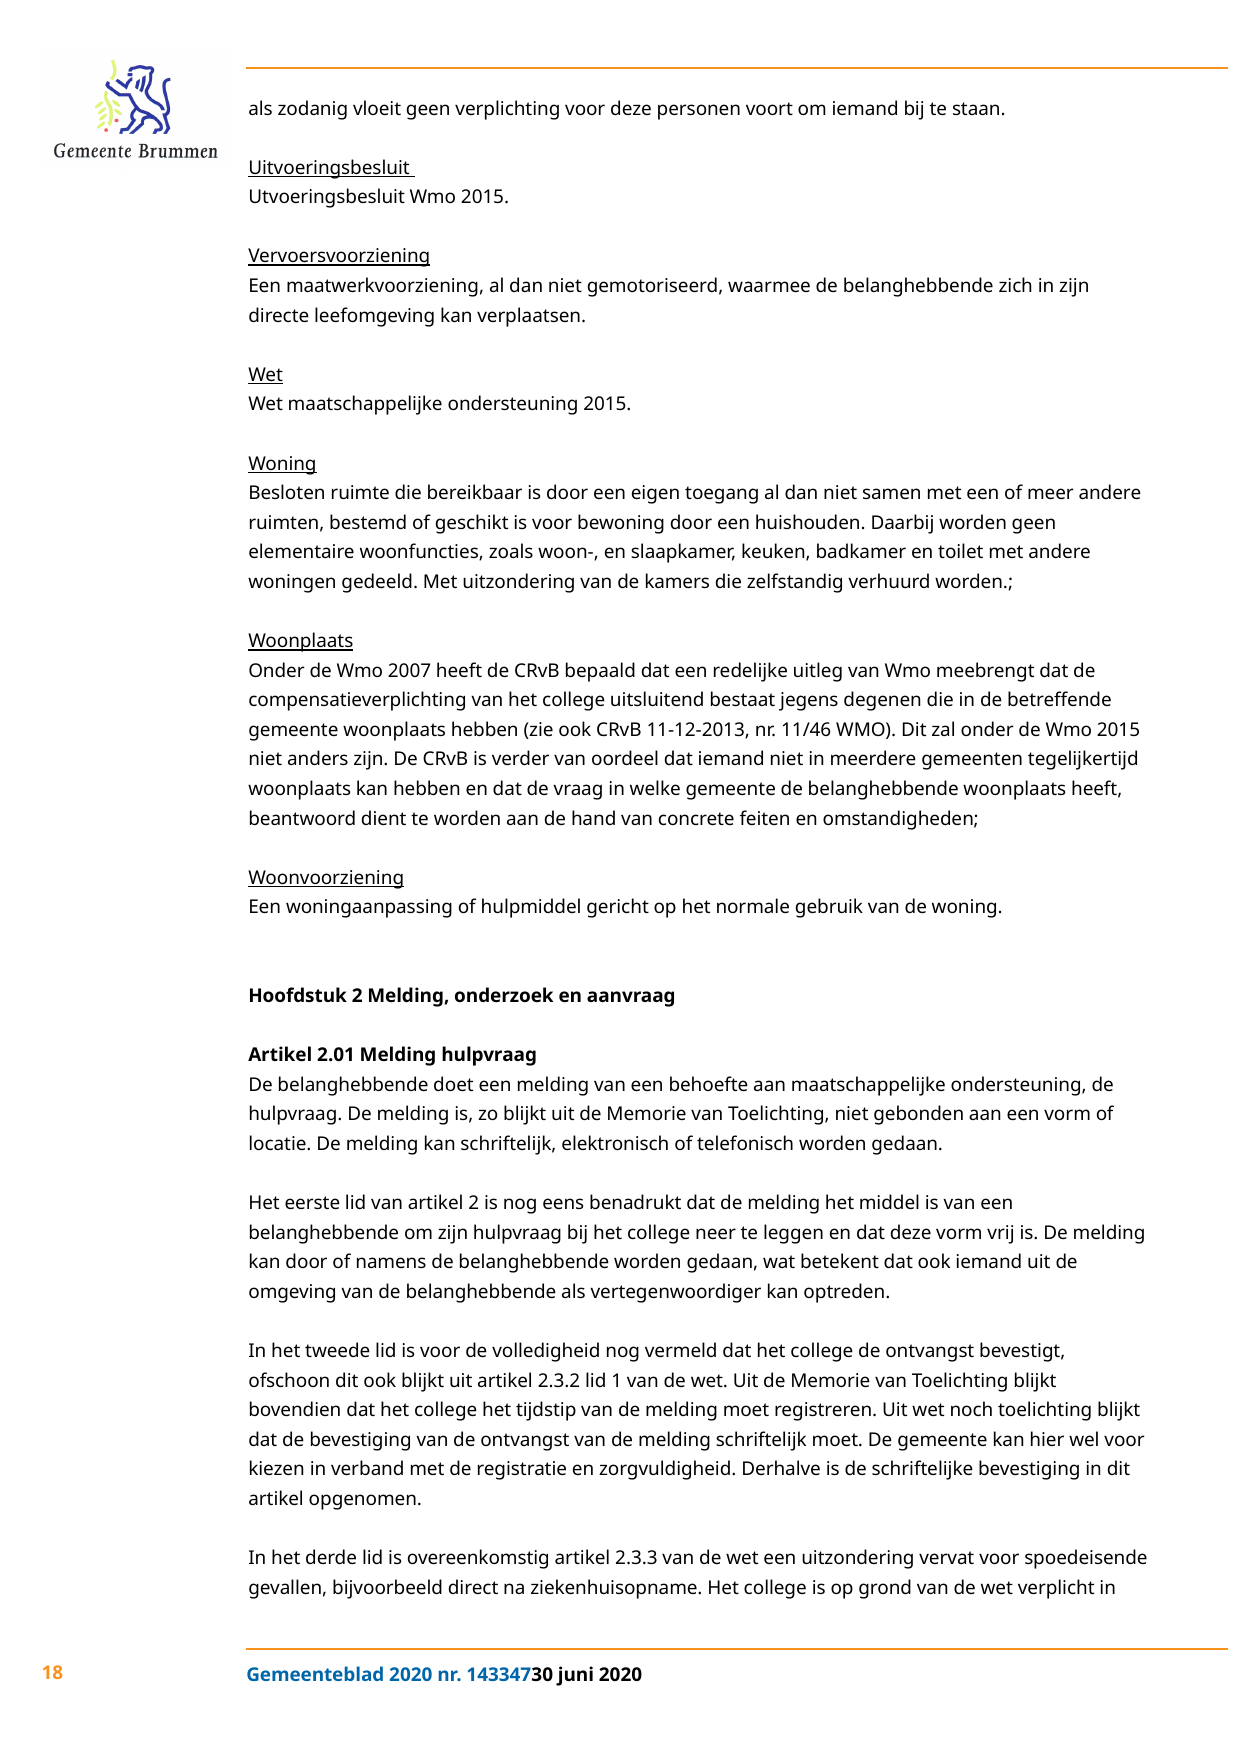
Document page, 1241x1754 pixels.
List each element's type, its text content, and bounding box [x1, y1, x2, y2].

text Een woningaanpassing of hulpmiddel gericht op het normale gebruik van de woning. [248, 893, 1152, 919]
text Woonplaats [248, 627, 1152, 653]
text Hoofdstuk 2 Melding, onderzoek en aanvraag [248, 982, 1152, 1008]
text Artikel 2.01 Melding hulpvraag [248, 1041, 1152, 1067]
text Het eerste lid van artikel 2 is nog eens benadrukt dat de melding het middel is van een belanghebbende om zijn hulpvraag bij het college neer te leggen en dat deze vorm vrij is. De melding kan door of namens de belanghebbende worden gedaan, wat betekent dat ook iemand uit de omgeving van de belanghebbende als vertegenwoordiger kan optreden. [248, 1189, 1152, 1304]
text Woning [248, 450, 1152, 476]
text als zodanig vloeit geen verplichting voor deze personen voort om iemand bij te staan. [248, 95, 1152, 121]
text Uitvoeringsbesluit [248, 154, 1152, 180]
text In het tweede lid is voor de volledigheid nog vermeld dat het college de ontvangst bevestigt, ofschoon dit ook blijkt uit artikel 2.3.2 lid 1 van de wet. Uit de Memorie van Toelichting blijkt bovendien dat het college het tijdstip van de melding moet registreren. Uit wet noch toelichting blijkt dat de bevestiging van de ontvangst van de melding schriftelijk moet. De gemeente kan hier wel voor kiezen in verband met de registratie en zorgvuldigheid. Derhalve is de schriftelijke bevestiging in dit artikel opgenomen. [248, 1337, 1152, 1511]
text Vervoersvoorziening [248, 243, 1152, 268]
text Woonvoorziening [248, 864, 1152, 890]
text Utvoeringsbesluit Wmo 2015. [248, 183, 1152, 209]
text Wet [248, 361, 1152, 387]
picture [41, 47, 231, 172]
text De belanghebbende doet een melding van een behoefte aan maatschappelijke ondersteuning, de hulpvraag. De melding is, zo blijkt uit de Memorie van Toelichting, niet gebonden aan een vorm of locatie. De melding kan schriftelijk, elektronisch of telefonisch worden gedaan. [248, 1071, 1152, 1156]
text Besloten ruimte die bereikbaar is door een eigen toegang al dan niet samen met een of meer andere ruimten, bestemd of geschikt is voor bewoning door een huishouden. Daarbij worden geen elementaire woonfuncties, zoals woon-, en slaapkamer, keuken, badkamer en toilet met andere woningen gedeeld. Met uitzondering van de kamers die zelfstandig verhuurd worden.; [248, 479, 1152, 594]
text In het derde lid is overeenkomstig artikel 2.3.3 van de wet een uitzondering vervat voor spoedeisende gevallen, bijvoorbeeld direct na ziekenhuisopname. Het college is op grond van de wet verplicht in [248, 1544, 1152, 1600]
text Een maatwerkvoorziening, al dan niet gemotoriseerd, waarmee de belanghebbende zich in zijn directe leefomgeving kan verplaatsen. [248, 272, 1152, 328]
text Wet maatschappelijke ondersteuning 2015. [248, 391, 1152, 416]
text Onder de Wmo 2007 heeft de CRvB bepaald dat een redelijke uitleg van Wmo meebrengt dat de compensatieverplichting van het college uitsluitend bestaat jegens degenen die in de betreffende gemeente woonplaats hebben (zie ook CRvB 11-12-2013, nr. 11/46 WMO). Dit zal onder de Wmo 2015 niet anders zijn. De CRvB is verder van oordeel dat iemand niet in meerdere gemeenten tegelijkertijd woonplaats kan hebben en dat de vraag in welke gemeente de belanghebbende woonplaats heeft, beantwoord dient te worden aan de hand van concrete feiten en omstandigheden; [248, 657, 1152, 831]
